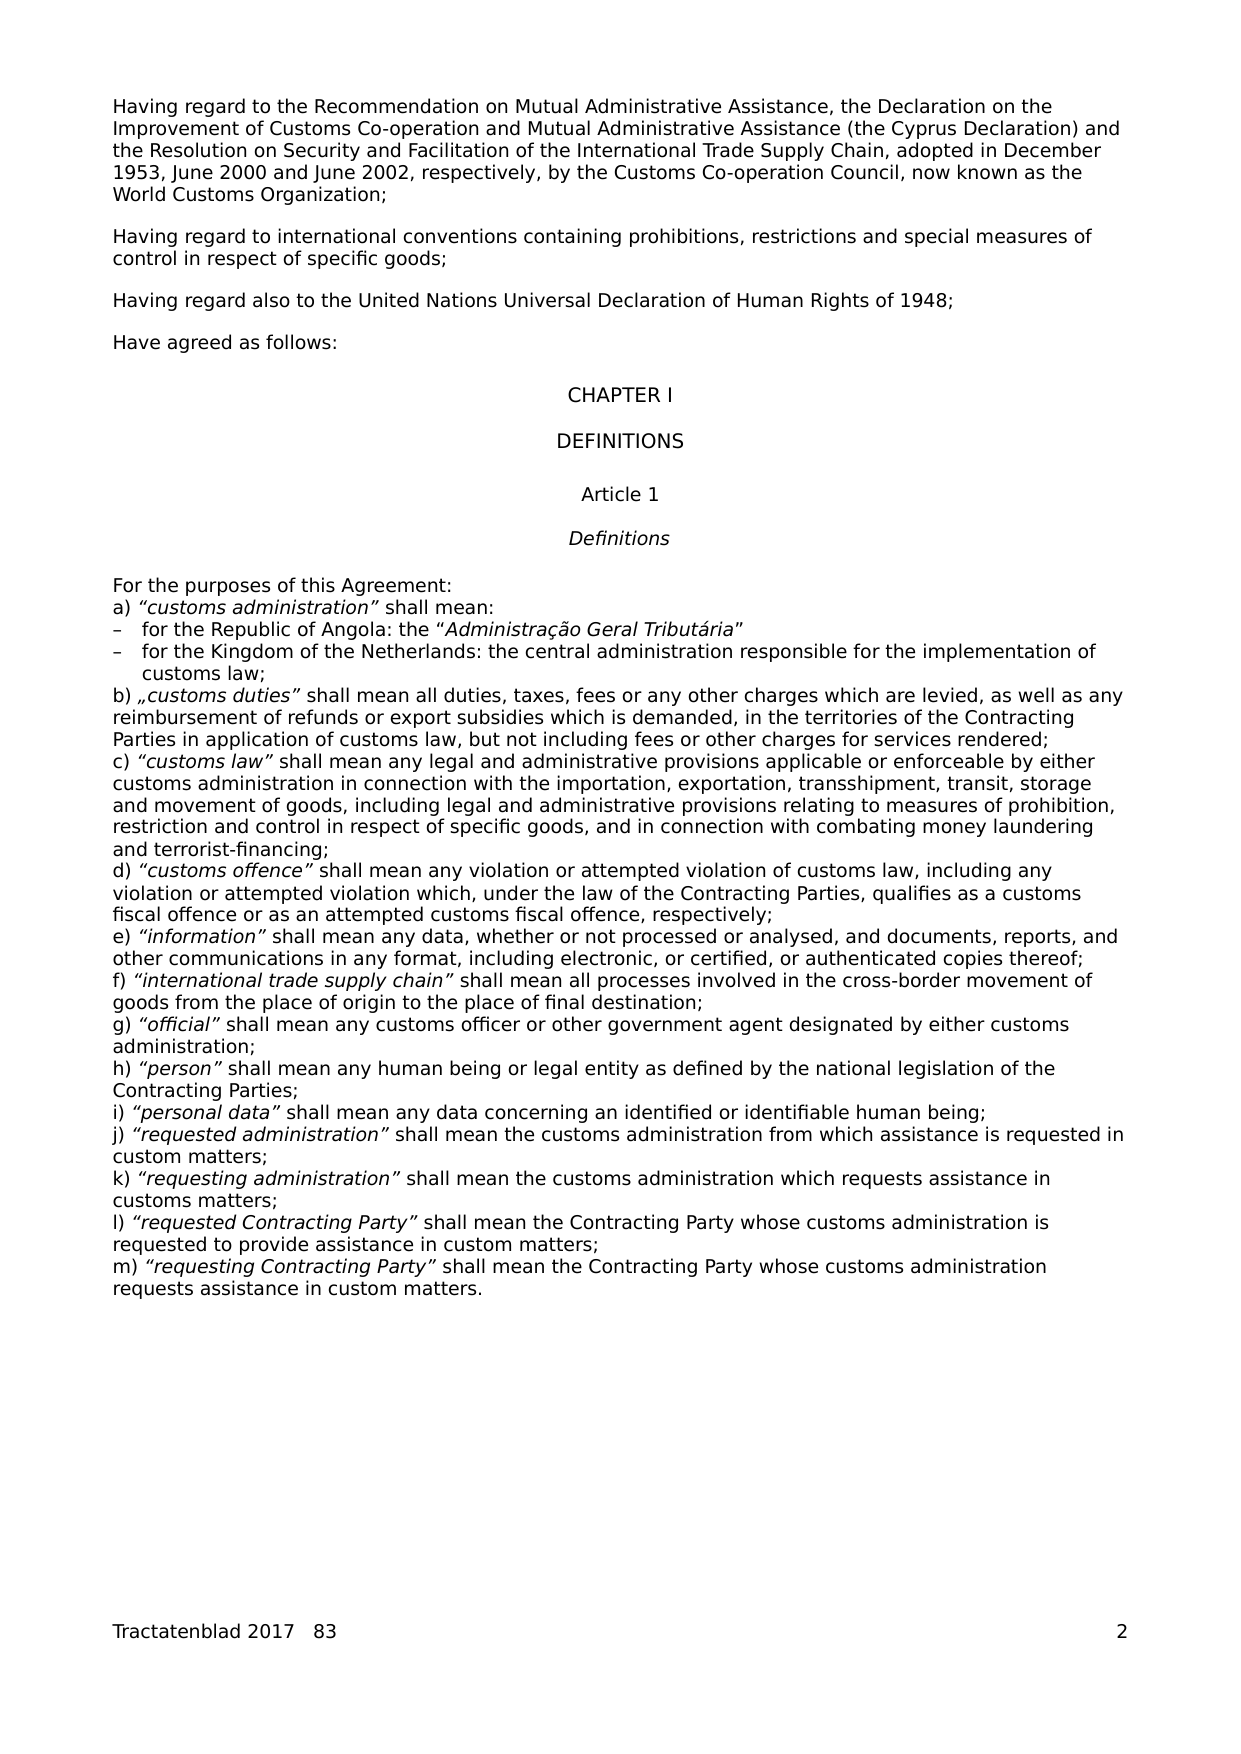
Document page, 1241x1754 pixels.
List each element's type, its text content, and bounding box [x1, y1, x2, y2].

text k) “requesting administration” shall mean the customs administration which requests assistance in customs matters; [112, 1168, 1128, 1212]
text i) “personal data” shall mean any data concerning an identified or identifiable human being; [112, 1102, 1128, 1124]
text Having regard also to the United Nations Universal Declaration of Human Rights of 1948; [112, 290, 1128, 312]
text b) „customs duties” shall mean all duties, taxes, fees or any other charges which are levied, as well as any reimbursement of refunds or export subsidies which is demanded, in the territories of the Contracting Parties in application of customs law, but not including fees or other charges for services rendered; [112, 684, 1128, 751]
text Having regard to the Recommendation on Mutual Administrative Assistance, the Declaration on the Improvement of Customs Co-operation and Mutual Administrative Assistance (the Cyprus Declaration) and the Resolution on Security and Facilitation of the International Trade Supply Chain, adopted in December 1953, June 2000 and June 2002, respectively, by the Customs Co-operation Council, now known as the World Customs Organization; [112, 96, 1128, 206]
text g) “official” shall mean any customs officer or other government agent designated by either customs administration; [112, 1014, 1128, 1058]
text c) “customs law” shall mean any legal and administrative provisions applicable or enforceable by either customs administration in connection with the importation, exportation, transshipment, transit, storage and movement of goods, including legal and administrative provisions relating to measures of prohibition, restriction and control in respect of specific goods, and in connection with combating money laundering and terrorist-financing; [112, 751, 1128, 860]
text m) “requesting Contracting Party” shall mean the Contracting Party whose customs administration requests assistance in custom matters. [112, 1256, 1128, 1300]
text For the purposes of this Agreement: [112, 575, 1128, 597]
text d) “customs offence” shall mean any violation or attempted violation of customs law, including any violation or attempted violation which, under the law of the Contracting Parties, qualifies as a customs fiscal offence or as an attempted customs fiscal offence, respectively; [112, 860, 1128, 926]
text a) “customs administration” shall mean: [112, 597, 1128, 619]
text – for the Kingdom of the Netherlands: the central administration responsible for the implementation of customs law; [112, 641, 1128, 684]
subtitle Article 1 Definitions [112, 484, 1128, 550]
text Have agreed as follows: [112, 332, 1128, 354]
subtitle CHAPTER I DEFINITIONS [112, 384, 1128, 454]
text – for the Republic of Angola: the “Administração Geral Tributária” [112, 619, 1128, 641]
text l) “requested Contracting Party” shall mean the Contracting Party whose customs administration is requested to provide assistance in custom matters; [112, 1212, 1128, 1256]
text Having regard to international conventions containing prohibitions, restrictions and special measures of control in respect of specific goods; [112, 226, 1128, 270]
text f) “international trade supply chain” shall mean all processes involved in the cross-border movement of goods from the place of origin to the place of final destination; [112, 970, 1128, 1014]
text h) “person” shall mean any human being or legal entity as defined by the national legislation of the Contracting Parties; [112, 1058, 1128, 1102]
text j) “requested administration” shall mean the customs administration from which assistance is requested in custom matters; [112, 1124, 1128, 1168]
text e) “information” shall mean any data, whether or not processed or analysed, and documents, reports, and other communications in any format, including electronic, or certified, or authenticated copies thereof; [112, 926, 1128, 970]
